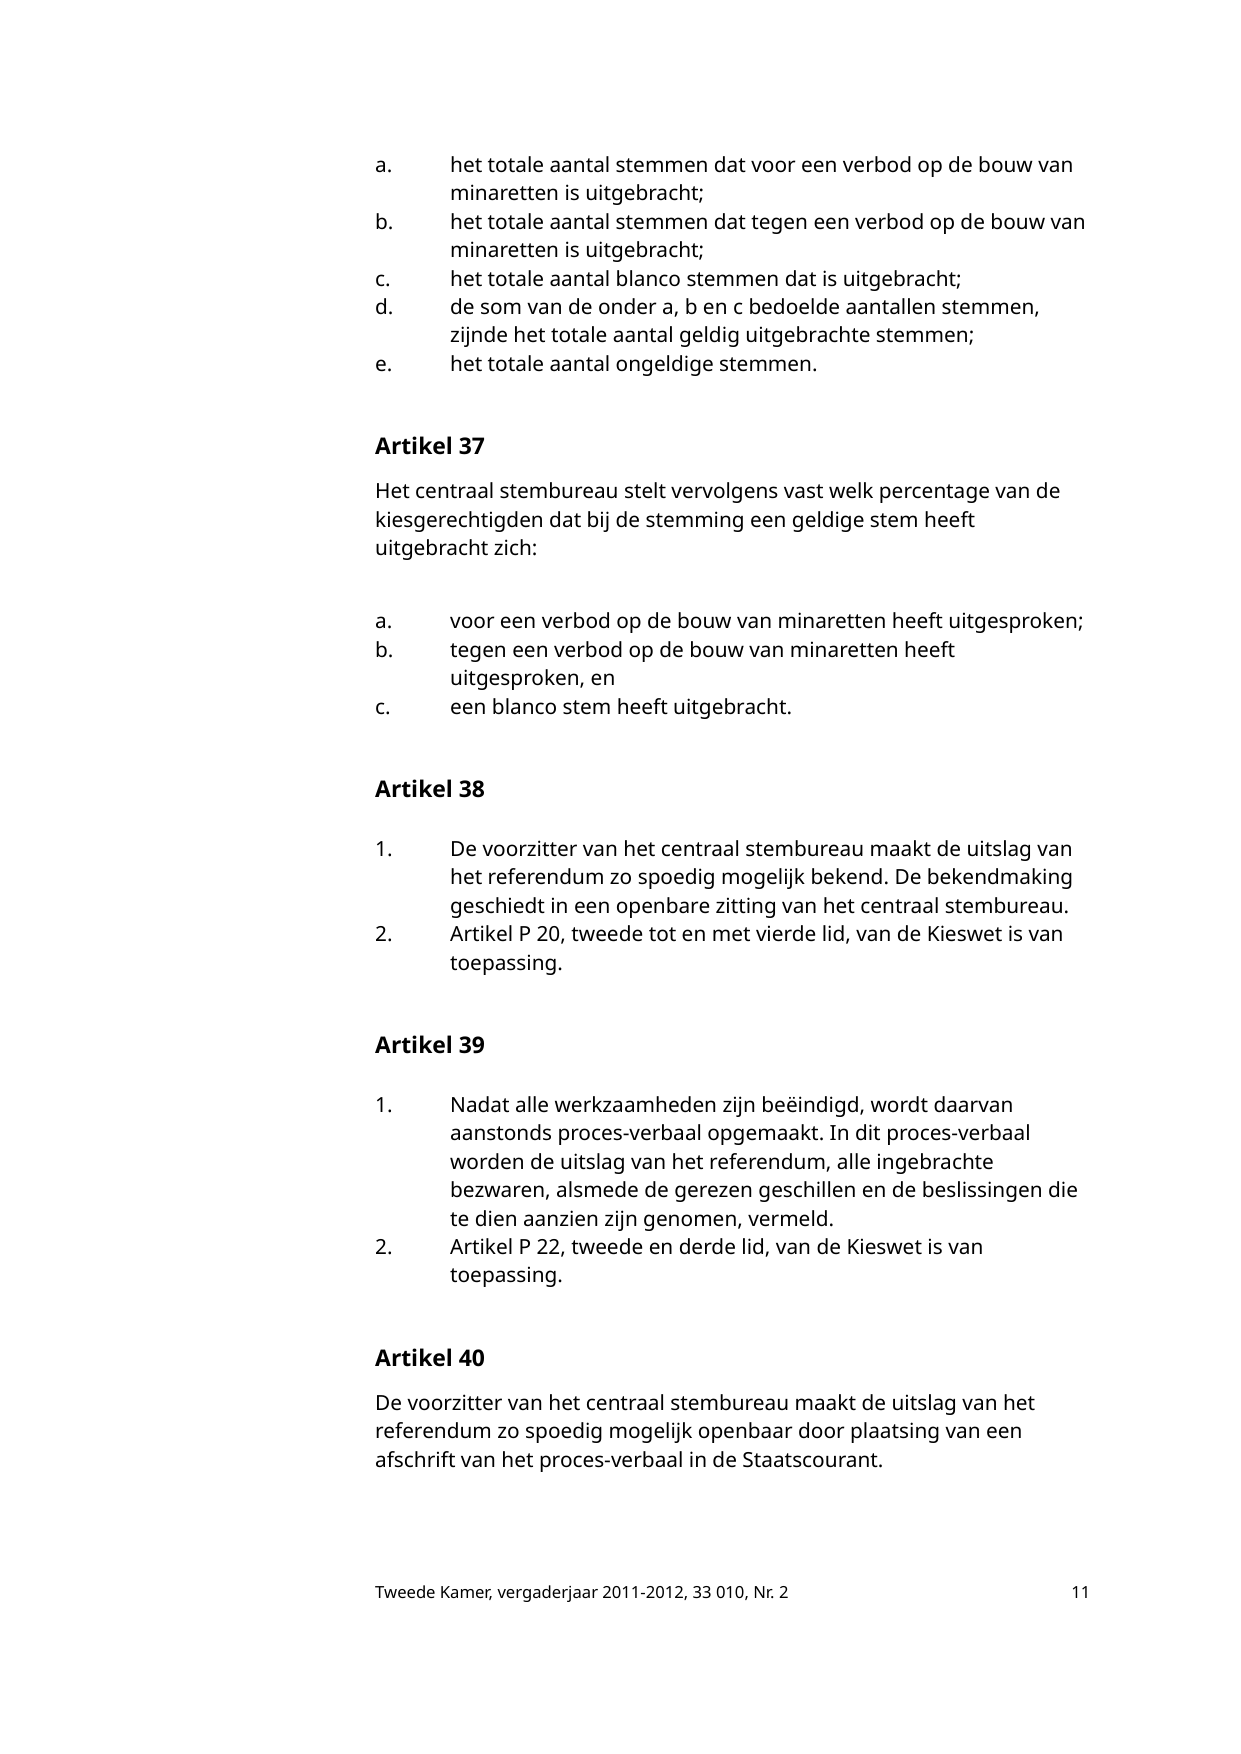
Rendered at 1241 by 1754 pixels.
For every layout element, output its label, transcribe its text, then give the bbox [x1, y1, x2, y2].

subtitle Artikel 40 [375, 1342, 1090, 1373]
list Artikel P 22, tweede en derde lid, van de Kieswet is van toepassing. [375, 1232, 1090, 1289]
text Het centraal stembureau stelt vervolgens vast welk percentage van de kiesgerechtigden dat bij de stemming een geldige stem heeft uitgebracht zich: [375, 476, 1090, 562]
text De voorzitter van het centraal stembureau maakt de uitslag van het referendum zo spoedig mogelijk openbaar door plaatsing van een afschrift van het proces-verbaal in de Staatscourant. [375, 1388, 1090, 1473]
list het totale aantal ongeldige stemmen. [375, 349, 1090, 377]
list Artikel P 20, tweede tot en met vierde lid, van de Kieswet is van toepassing. [375, 919, 1090, 976]
subtitle Artikel 39 [375, 1029, 1090, 1060]
list een blanco stem heeft uitgebracht. [375, 692, 1090, 720]
list het totale aantal stemmen dat voor een verbod op de bouw van minaretten is uitgebracht; [375, 150, 1090, 207]
list De voorzitter van het centraal stembureau maakt de uitslag van het referendum zo spoedig mogelijk bekend. De bekendmaking geschiedt in een openbare zitting van het centraal stembureau. [375, 834, 1090, 919]
list het totale aantal blanco stemmen dat is uitgebracht; [375, 264, 1090, 292]
list tegen een verbod op de bouw van minaretten heeft uitgesproken, en [375, 635, 1090, 692]
subtitle Artikel 37 [375, 430, 1090, 461]
list Nadat alle werkzaamheden zijn beëindigd, wordt daarvan aanstonds proces-verbaal opgemaakt. In dit proces-verbaal worden de uitslag van het referendum, alle ingebrachte bezwaren, alsmede de gerezen geschillen en de beslissingen die te dien aanzien zijn genomen, vermeld. [375, 1090, 1090, 1232]
list het totale aantal stemmen dat tegen een verbod op de bouw van minaretten is uitgebracht; [375, 207, 1090, 264]
list de som van de onder a, b en c bedoelde aantallen stemmen, zijnde het totale aantal geldig uitgebrachte stemmen; [375, 292, 1090, 349]
list voor een verbod op de bouw van minaretten heeft uitgesproken; [375, 607, 1090, 635]
subtitle Artikel 38 [375, 773, 1090, 804]
